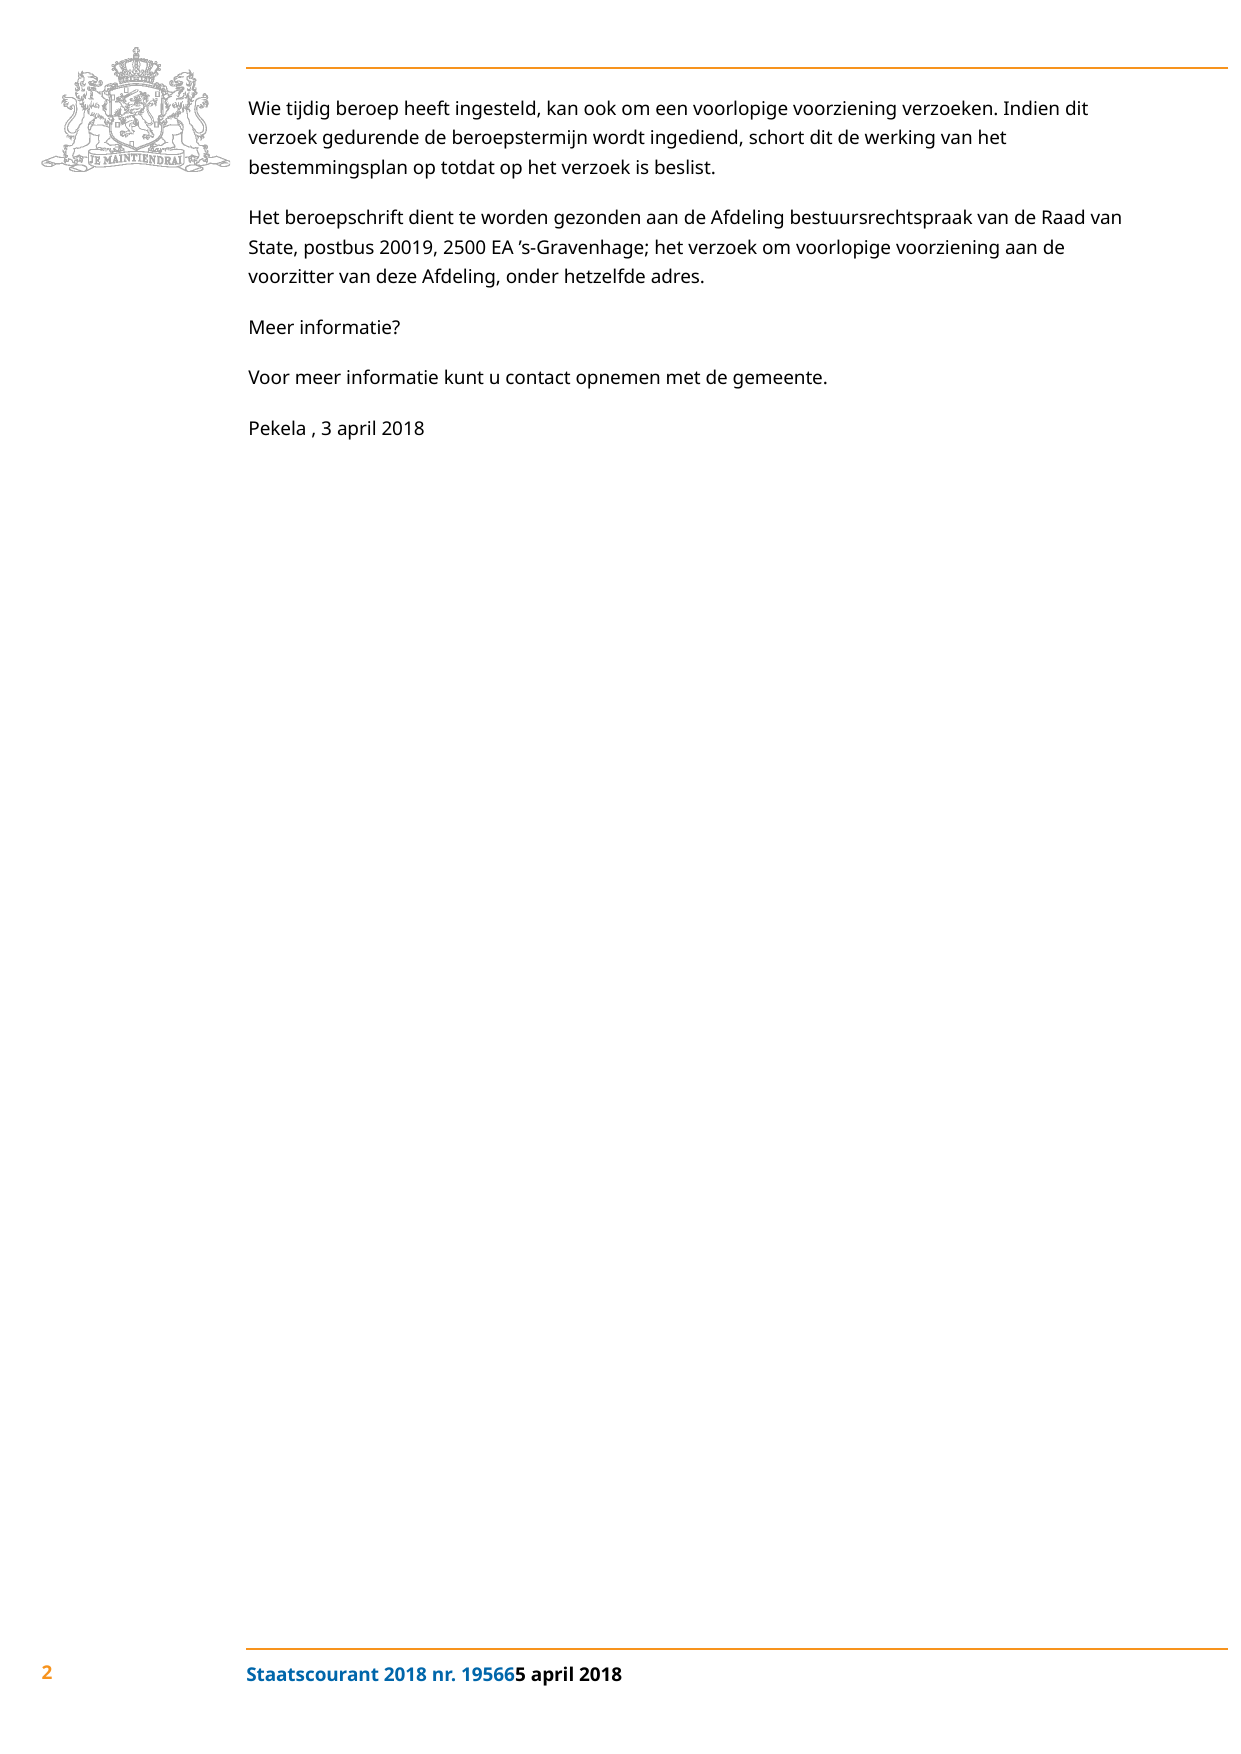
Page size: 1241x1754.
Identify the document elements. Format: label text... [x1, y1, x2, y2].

text Het beroepschrift dient te worden gezonden aan de Afdeling bestuursrechtspraak van de Raad van State, postbus 20019, 2500 EA ’s-Gravenhage; het verzoek om voorlopige voorziening aan de voorzitter van deze Afdeling, onder hetzelfde adres. [248, 204, 1152, 289]
picture [41, 47, 231, 172]
text Meer informatie? [248, 314, 1152, 340]
text Voor meer informatie kunt u contact opnemen met de gemeente. [248, 364, 1152, 390]
text Pekela , 3 april 2018 [248, 415, 1152, 441]
text Wie tijdig beroep heeft ingesteld, kan ook om een voorlopige voorziening verzoeken. Indien dit verzoek gedurende de beroepstermijn wordt ingediend, schort dit de werking van het bestemmingsplan op totdat op het verzoek is beslist. [248, 95, 1152, 180]
